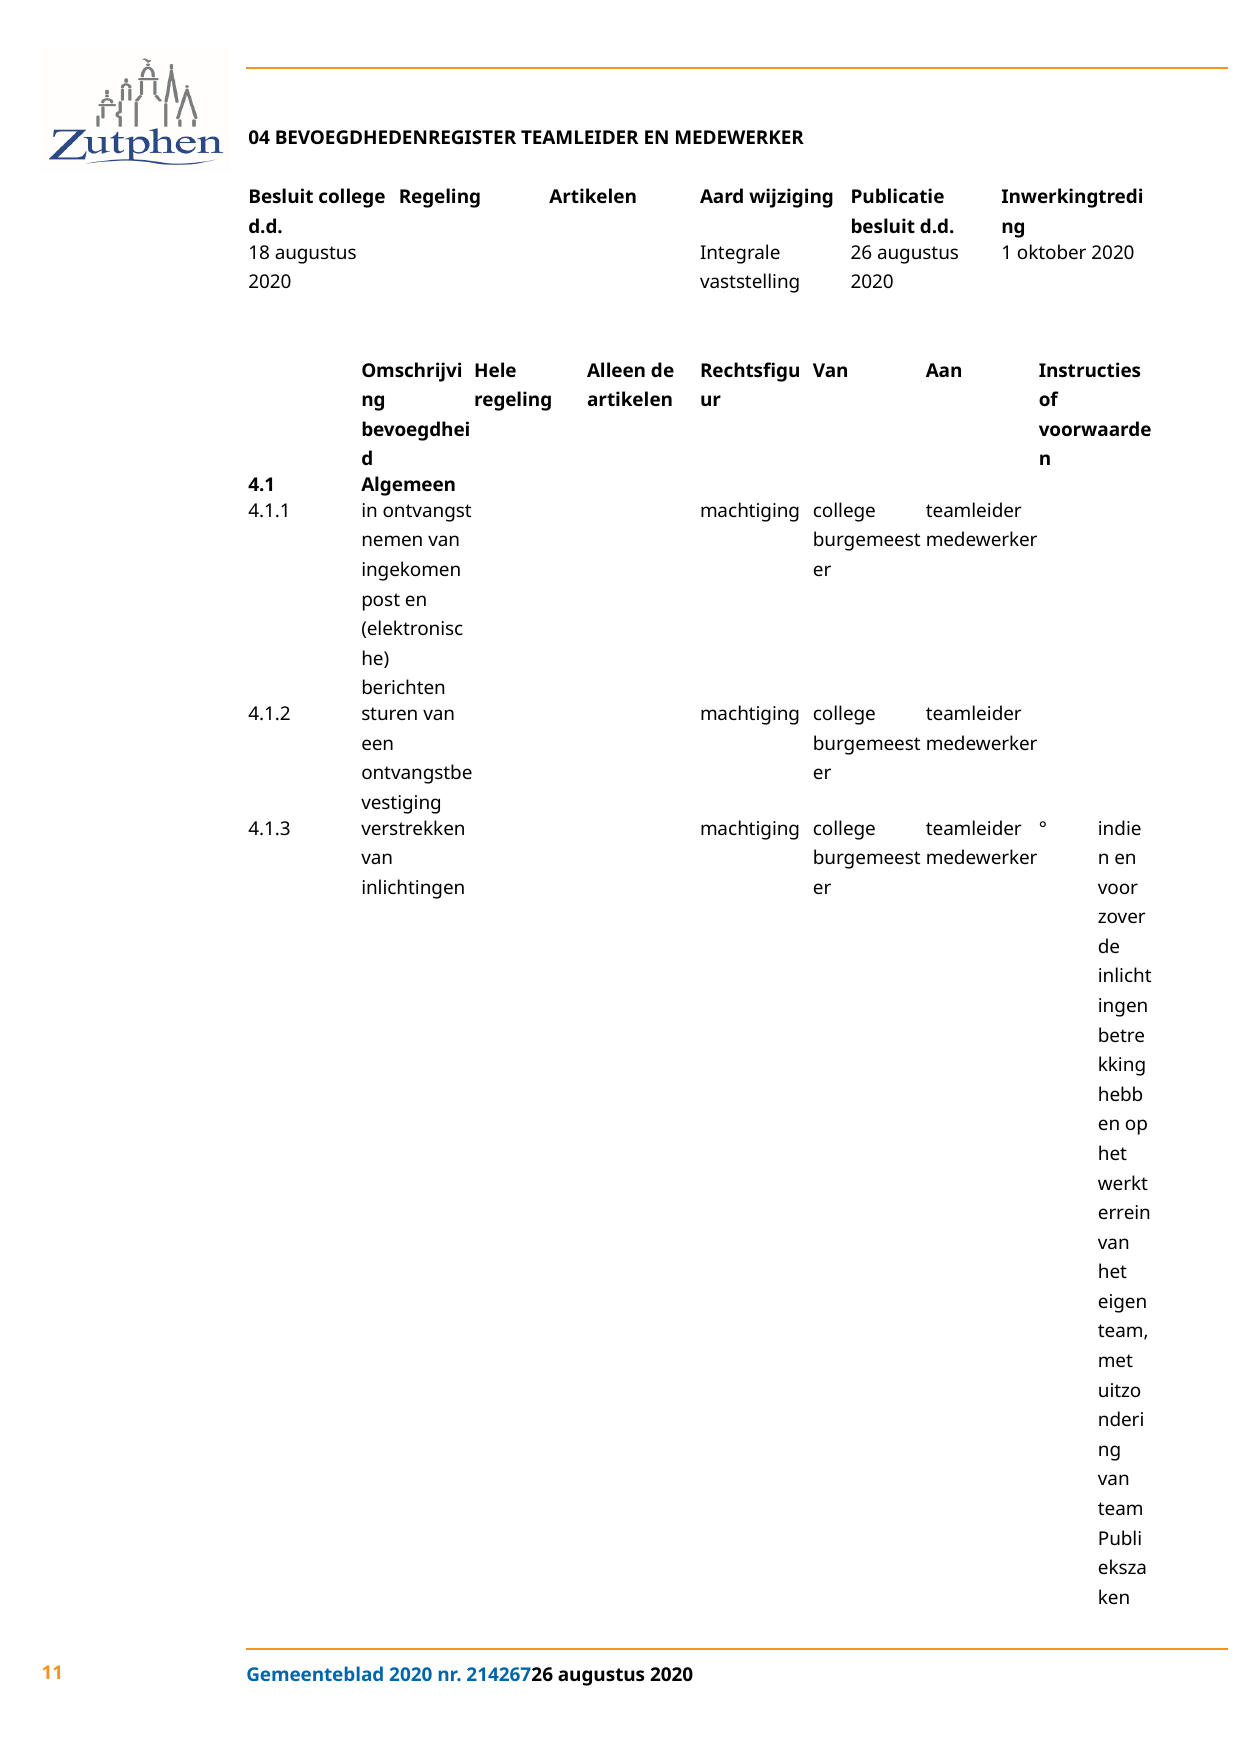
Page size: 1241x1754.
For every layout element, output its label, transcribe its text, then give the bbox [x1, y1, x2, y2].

table_cell [549, 239, 700, 294]
table_header Alleen de artikelen [587, 357, 700, 471]
table_cell college burgemeester [813, 815, 926, 1609]
table_header Hele regeling [474, 357, 587, 471]
table_cell Algemeen [361, 471, 1152, 497]
table_cell teamleider medewerker [926, 815, 1038, 1609]
table_cell 4.1.3 [248, 815, 361, 1609]
table_cell teamleider medewerker [926, 700, 1038, 815]
table_cell Integrale vaststelling [700, 239, 850, 294]
table_cell machtiging [700, 815, 813, 1609]
table_cell sturen van een ontvangstbevestiging [361, 700, 474, 815]
table_header [248, 357, 361, 471]
table_cell in ontvangst nemen van ingekomen post en (elektronische) berichten [361, 497, 474, 700]
table_cell [587, 815, 700, 1609]
table_cell [587, 497, 700, 700]
table_header Aard wijziging [700, 184, 850, 239]
table_header Instructies of voorwaarden [1039, 357, 1152, 471]
table_cell 4.1.1 [248, 497, 361, 700]
table_cell college burgemeester [813, 700, 926, 815]
picture [41, 47, 231, 172]
table_cell [399, 239, 549, 294]
table_cell [587, 700, 700, 815]
table_cell 4.1.2 [248, 700, 361, 815]
table_header Rechtsfiguur [700, 357, 813, 471]
table_cell machtiging [700, 497, 813, 700]
table_header Omschrijving bevoegdheid [361, 357, 474, 471]
table_cell [1039, 497, 1152, 700]
text 04 BEVOEGDHEDENREGISTER TEAMLEIDER EN MEDEWERKER [248, 124, 1152, 150]
table_header Regeling [399, 184, 549, 239]
table_cell 26 augustus 2020 [850, 239, 1001, 294]
table_cell [1039, 700, 1152, 815]
table_cell teamleider medewerker [926, 497, 1038, 700]
table_cell verstrekken van inlichtingen [361, 815, 474, 1609]
table_cell [474, 815, 587, 1609]
table_cell [474, 700, 587, 815]
table_cell [474, 497, 587, 700]
table_cell 1 oktober 2020 [1001, 239, 1152, 294]
table_cell 18 augustus 2020 [248, 239, 398, 294]
table_header Inwerkingtreding [1001, 184, 1152, 239]
table_header Besluit college d.d. [248, 184, 398, 239]
table_header Van [813, 357, 926, 471]
table_header Artikelen [549, 184, 700, 239]
table_cell indien en voor zover de inlichtingen betrekking hebben op het werkterrein van het eigen team, met uitzondering van team Publiekszaken [1039, 815, 1152, 1609]
table_cell 4.1 [248, 471, 361, 497]
table_header Aan [926, 357, 1038, 471]
table_cell machtiging [700, 700, 813, 815]
table_header Publicatie besluit d.d. [850, 184, 1001, 239]
table_cell college burgemeester [813, 497, 926, 700]
